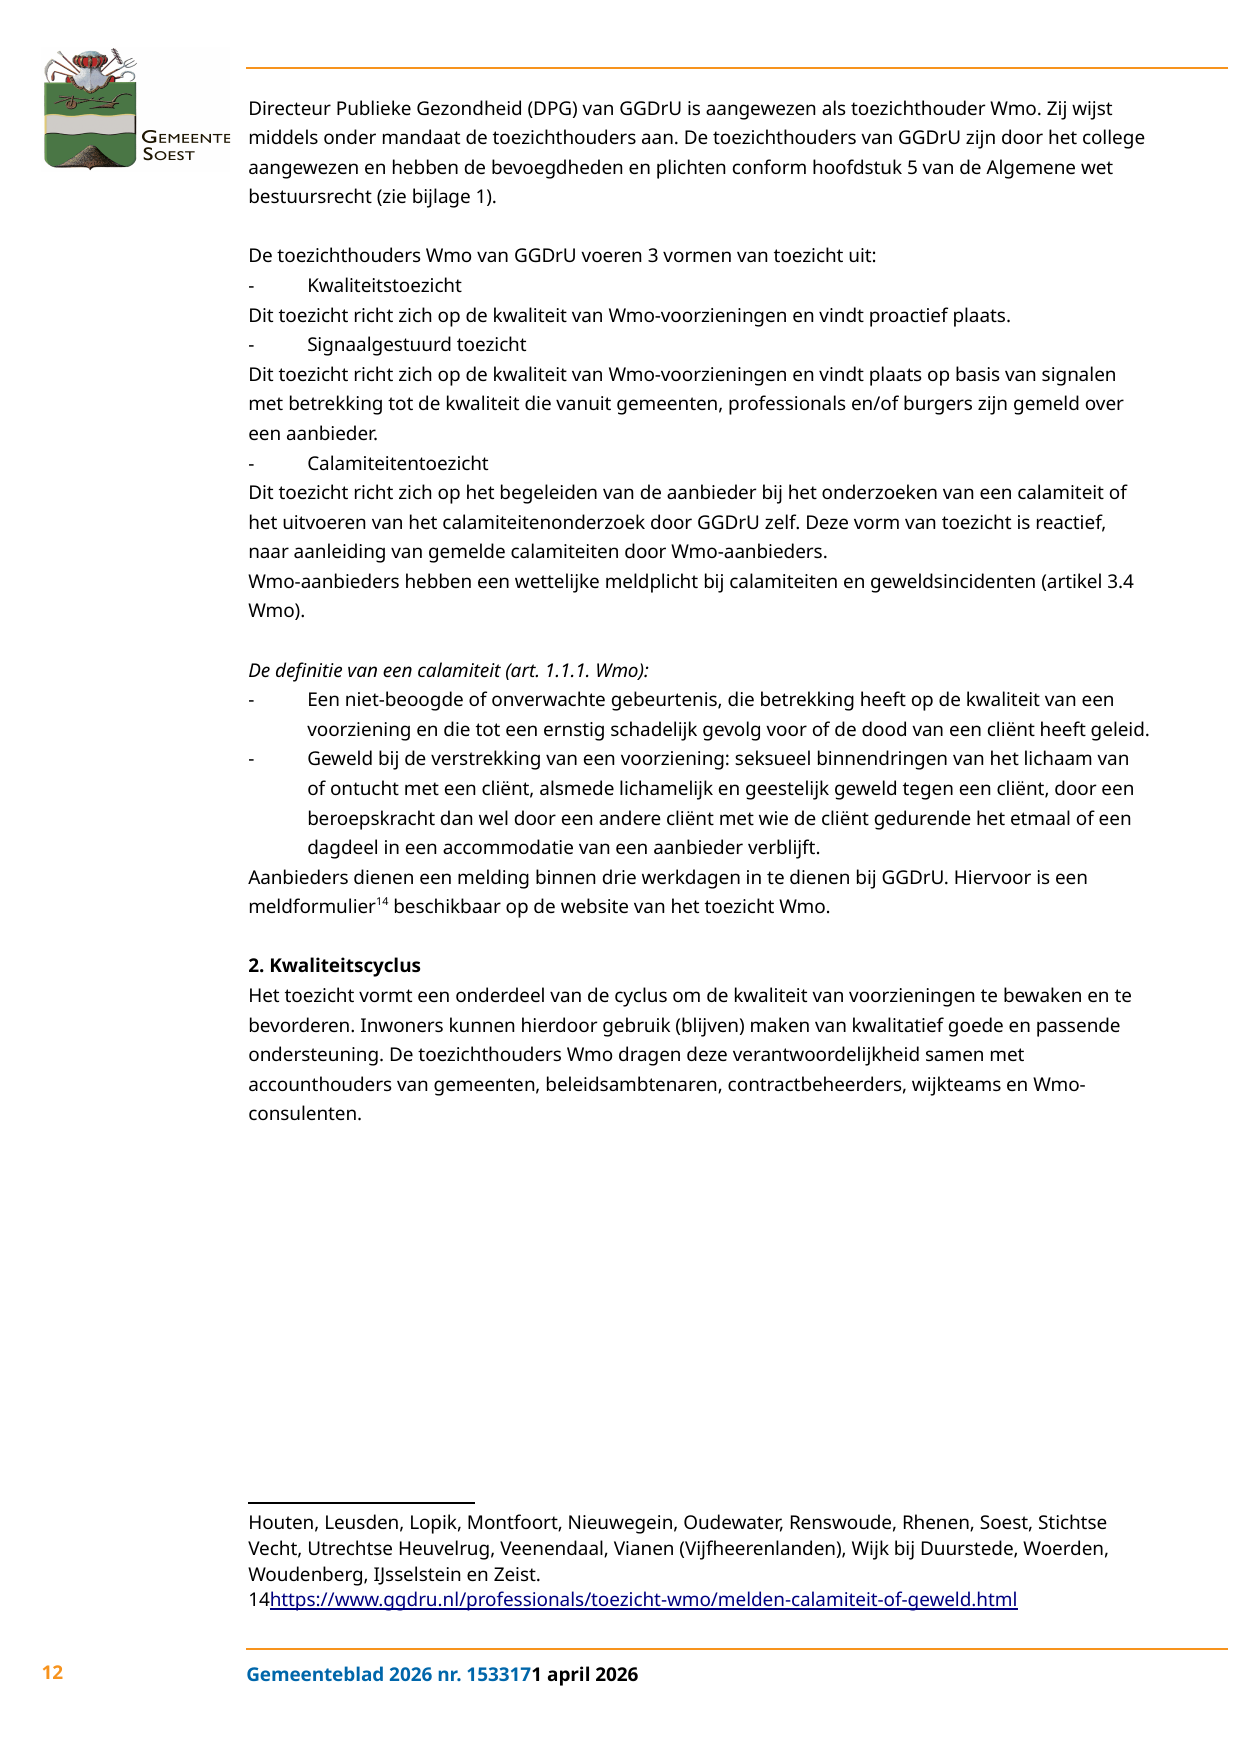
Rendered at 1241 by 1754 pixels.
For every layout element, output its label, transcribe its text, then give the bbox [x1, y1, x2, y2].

list Calamiteitentoezicht [248, 450, 1152, 476]
text 2. Kwaliteitscyclus [248, 953, 1152, 978]
text https://www.ggdru.nl/professionals/toezicht-wmo/melden-calamiteit-of-geweld.html [248, 1586, 1152, 1612]
text Dit toezicht richt zich op de kwaliteit van Wmo-voorzieningen en vindt plaats op basis van signalen met betrekking tot de kwaliteit die vanuit gemeenten, professionals en/of burgers zijn gemeld over een aanbieder. [248, 361, 1152, 446]
list Een niet-beoogde of onverwachte gebeurtenis, die betrekking heeft op de kwaliteit van een voorziening en die tot een ernstig schadelijk gevolg voor of de dood van een cliënt heeft geleid. [248, 686, 1152, 742]
list Kwaliteitstoezicht [248, 272, 1152, 298]
text De definitie van een calamiteit (art. 1.1.1. Wmo): [248, 657, 1152, 683]
text Het toezicht vormt een onderdeel van de cyclus om de kwaliteit van voorzieningen te bewaken en te bevorderen. Inwoners kunnen hierdoor gebruik (blijven) maken van kwalitatief goede en passende ondersteuning. De toezichthouders Wmo dragen deze verantwoordelijkheid samen met accounthouders van gemeenten, beleidsambtenaren, contractbeheerders, wijkteams en Wmo-consulenten. [248, 982, 1152, 1126]
text Houten, Leusden, Lopik, Montfoort, Nieuwegein, Oudewater, Renswoude, Rhenen, Soest, Stichtse Vecht, Utrechtse Heuvelrug, Veenendaal, Vianen (Vijfheerenlanden), Wijk bij Duurstede, Woerden, Woudenberg, IJsselstein en Zeist. [248, 1509, 1152, 1586]
text Aanbieders dienen een melding binnen drie werkdagen in te dienen bij GGDrU. Hiervoor is een meldformulier beschikbaar op de website van het toezicht Wmo. [248, 864, 1152, 919]
text Dit toezicht richt zich op het begeleiden van de aanbieder bij het onderzoeken van een calamiteit of het uitvoeren van het calamiteitenonderzoek door GGDrU zelf. Deze vorm van toezicht is reactief, naar aanleiding van gemelde calamiteiten door Wmo-aanbieders. [248, 479, 1152, 564]
picture [41, 47, 231, 172]
list Signaalgestuurd toezicht [248, 331, 1152, 357]
text Directeur Publieke Gezondheid (DPG) van GGDrU is aangewezen als toezichthouder Wmo. Zij wijst middels onder mandaat de toezichthouders aan. De toezichthouders van GGDrU zijn door het college aangewezen en hebben de bevoegdheden en plichten conform hoofdstuk 5 van de Algemene wet bestuursrecht (zie bijlage 1). [248, 95, 1152, 209]
list Geweld bij de verstrekking van een voorziening: seksueel binnendringen van het lichaam van of ontucht met een cliënt, alsmede lichamelijk en geestelijk geweld tegen een cliënt, door een beroepskracht dan wel door een andere cliënt met wie de cliënt gedurende het etmaal of een dagdeel in een accommodatie van een aanbieder verblijft. [248, 746, 1152, 860]
text Wmo-aanbieders hebben een wettelijke meldplicht bij calamiteiten en geweldsincidenten (artikel 3.4 Wmo). [248, 568, 1152, 623]
text Dit toezicht richt zich op de kwaliteit van Wmo-voorzieningen en vindt proactief plaats. [248, 302, 1152, 328]
text De toezichthouders Wmo van GGDrU voeren 3 vormen van toezicht uit: [248, 243, 1152, 268]
